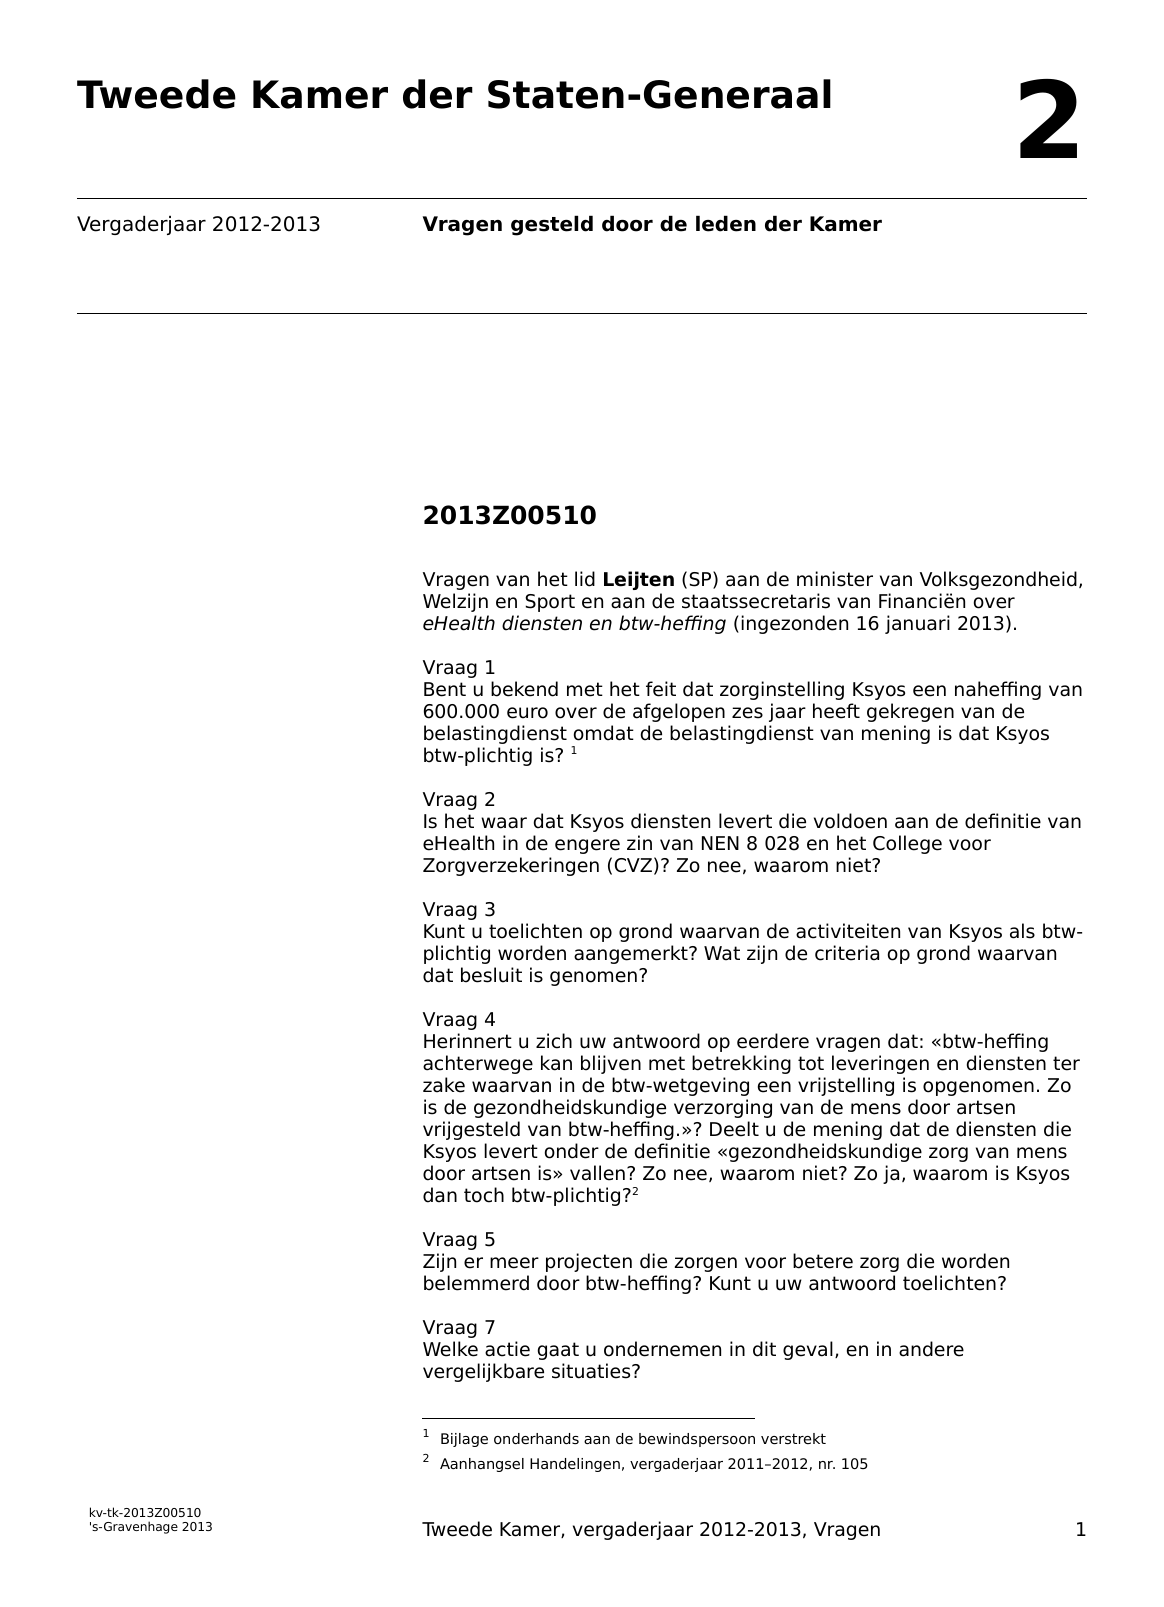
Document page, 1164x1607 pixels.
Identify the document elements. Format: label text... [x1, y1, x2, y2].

text Vraag 7 [422, 1317, 1087, 1339]
table_header Tweede Kamer der Staten-Generaal [77, 59, 886, 198]
text Bijlage onderhands aan de bewindspersoon verstrekt [422, 1427, 1087, 1449]
text Zijn er meer projecten die zorgen voor betere zorg die worden belemmerd door btw-heffing? Kunt u uw antwoord toelichten? [422, 1251, 1087, 1295]
text Vraag 2 [422, 789, 1087, 811]
text Is het waar dat Ksyos diensten levert die voldoen aan de definitie van eHealth in de engere zin van NEN 8 028 en het College voor Zorgverzekeringen (CVZ)? Zo nee, waarom niet? [422, 811, 1087, 877]
text 2013Z00510 [422, 501, 1087, 531]
table_cell Vragen gesteld door de leden der Kamer [422, 199, 1087, 313]
text 's-Gravenhage 2013 [88, 1520, 323, 1534]
text Bent u bekend met het feit dat zorginstelling Ksyos een naheffing van 600.000 euro over de afgelopen zes jaar heeft gekregen van de belastingdienst omdat de belastingdienst van mening is dat Ksyos btw-plichtig is? [422, 679, 1087, 767]
table_header 2 [886, 59, 1087, 198]
table_cell Vergaderjaar 2012-2013 [77, 199, 422, 313]
text Kunt u toelichten op grond waarvan de activiteiten van Ksyos als btw-plichtig worden aangemerkt? Wat zijn de criteria op grond waarvan dat besluit is genomen? [422, 921, 1087, 987]
text Vragen van het lid Leijten (SP) aan de minister van Volksgezondheid, Welzijn en Sport en aan de staatssecretaris van Financiën over eHealth diensten en btw-heffing (ingezonden 16 januari 2013). [422, 569, 1087, 635]
text Welke actie gaat u ondernemen in dit geval, en in andere vergelijkbare situaties? [422, 1339, 1087, 1383]
text Aanhangsel Handelingen, vergaderjaar 2011–2012, nr. 105 [422, 1452, 1087, 1474]
text Vraag 4 [422, 1009, 1087, 1031]
text Herinnert u zich uw antwoord op eerdere vragen dat: «btw-heffing achterwege kan blijven met betrekking tot leveringen en diensten ter zake waarvan in de btw-wetgeving een vrijstelling is opgenomen. Zo is de gezondheidskundige verzorging van de mens door artsen vrijgesteld van btw-heffing.»? Deelt u de mening dat de diensten die Ksyos levert onder de definitie «gezondheidskundige zorg van mens door artsen is» vallen? Zo nee, waarom niet? Zo ja, waarom is Ksyos dan toch btw-plichtig? [422, 1031, 1087, 1207]
text Vraag 3 [422, 899, 1087, 921]
text Vraag 5 [422, 1229, 1087, 1251]
text Vraag 1 [422, 657, 1087, 679]
text kv-tk-2013Z00510 [88, 1506, 323, 1520]
